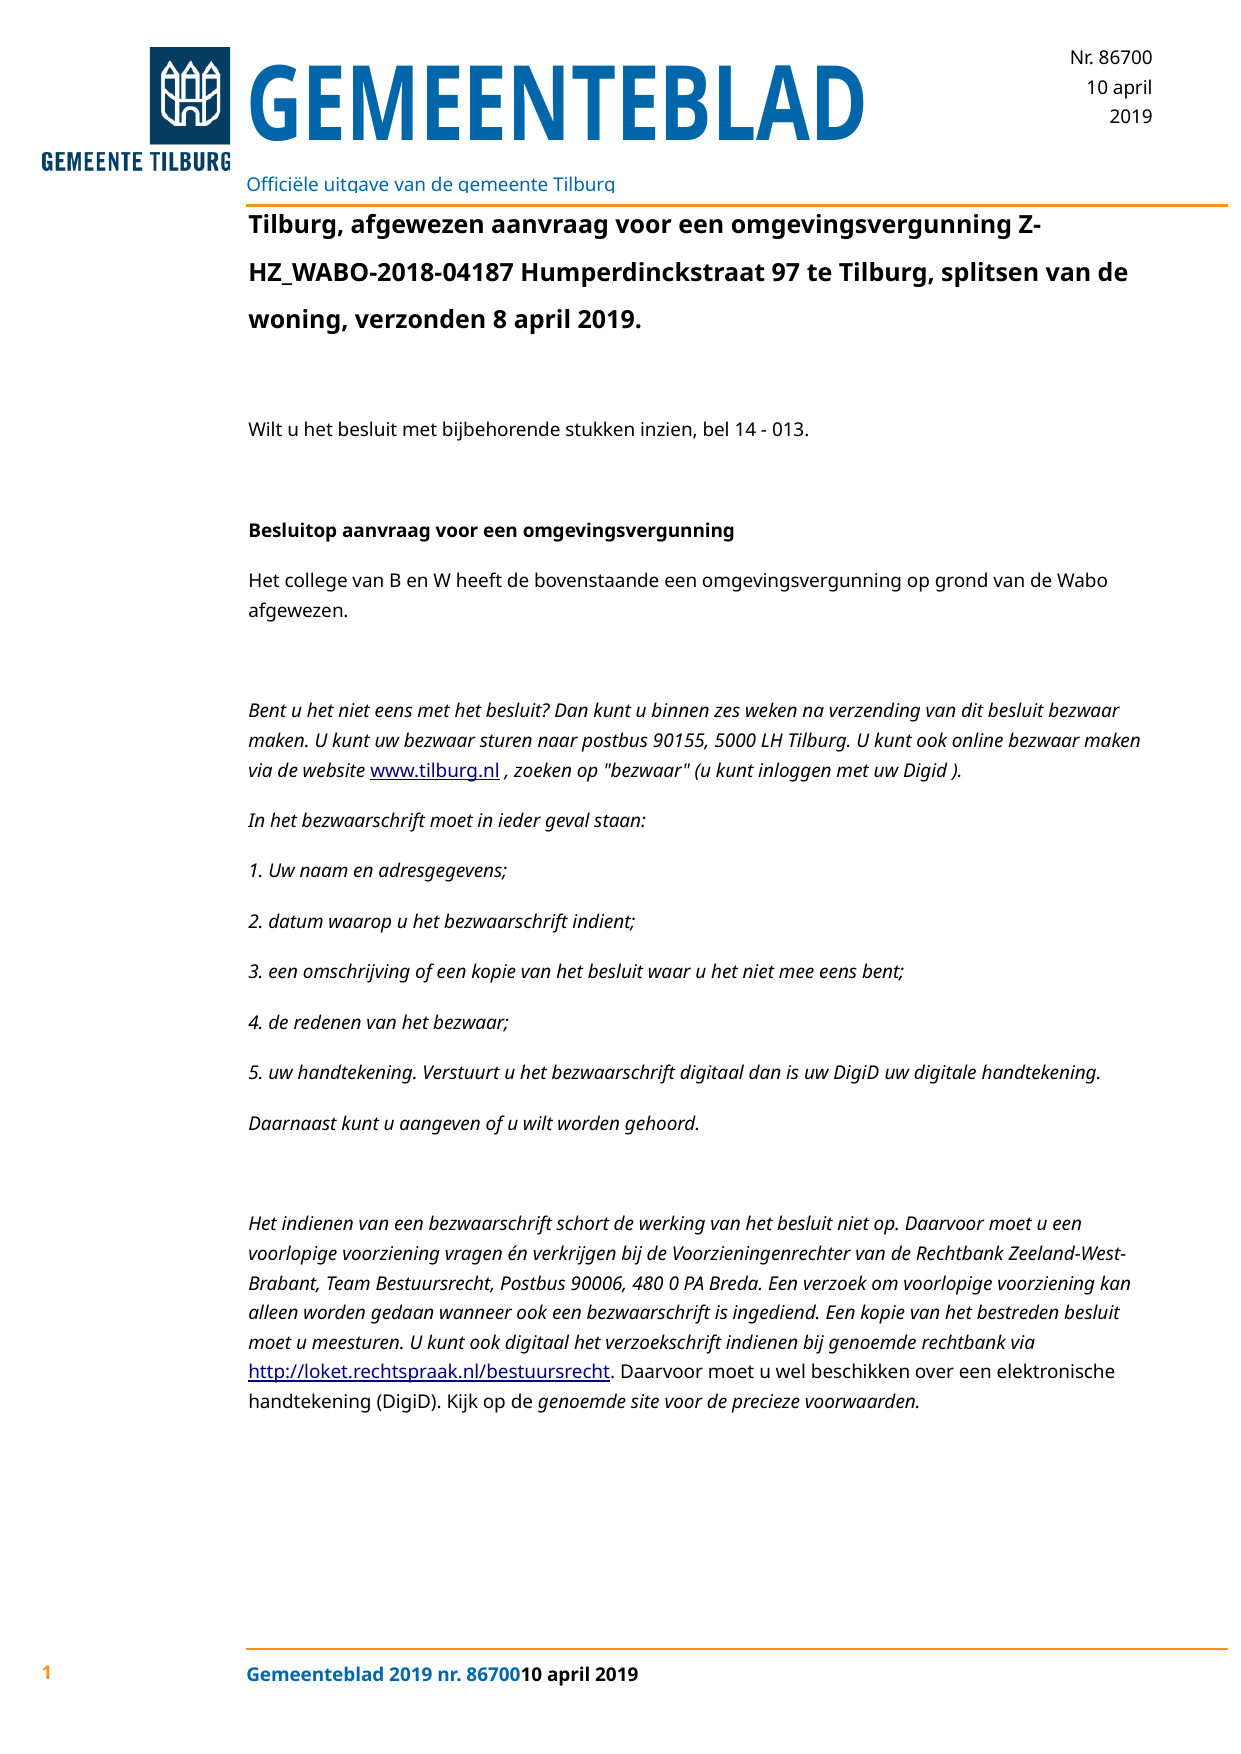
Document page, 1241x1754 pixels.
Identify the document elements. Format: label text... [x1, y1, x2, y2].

text Tilburg, afgewezen aanvraag voor een omgevingsvergunning Z-HZ_WABO-2018-04187 Humperdinckstraat 97 te Tilburg, splitsen van de woning, verzonden 8 april 2019. [248, 207, 1152, 336]
text Besluitop aanvraag voor een omgevingsvergunning [248, 517, 1152, 542]
text Bent u het niet eens met het besluit? Dan kunt u binnen zes weken na verzending van dit besluit bezwaar maken. U kunt uw bezwaar sturen naar postbus 90155, 5000 LH Tilburg. U kunt ook online bezwaar maken via de website www.tilburg.nl , zoeken op "bezwaar" (u kunt inloggen met uw Digid ). [248, 698, 1152, 782]
text Het college van B en W heeft de bovenstaande een omgevingsvergunning op grond van de Wabo afgewezen. [248, 567, 1152, 622]
text 4. de redenen van het bezwaar; [248, 1009, 1152, 1034]
text Wilt u het besluit met bijbehorende stukken inzien, bel 14 - 013. [248, 416, 1152, 442]
text In het bezwaarschrift moet in ieder geval staan: [248, 807, 1152, 833]
text 1. Uw naam en adresgegevens; [248, 858, 1152, 883]
text Daarnaast kunt u aangeven of u wilt worden gehoord. [248, 1110, 1152, 1135]
text 5. uw handtekening. Verstuurt u het bezwaarschrift digitaal dan is uw DigiD uw digitale handtekening. [248, 1059, 1152, 1085]
text 3. een omschrijving of een kopie van het besluit waar u het niet mee eens bent; [248, 958, 1152, 984]
text Het indienen van een bezwaarschrift schort de werking van het besluit niet op. Daarvoor moet u een voorlopige voorziening vragen én verkrijgen bij de Voorzieningenrechter van de Rechtbank Zeeland-West-Brabant, Team Bestuursrecht, Postbus 90006, 480 0 PA Breda. Een verzoek om voorlopige voorziening kan alleen worden gedaan wanneer ook een bezwaarschrift is ingediend. Een kopie van het bestreden besluit moet u meesturen. U kunt ook digitaal het verzoekschrift indienen bij genoemde rechtbank via http://loket.rechtspraak.nl/bestuursrecht. Daarvoor moet u wel beschikken over een elektronische handtekening (DigiD). Kijk op de genoemde site voor de precieze voorwaarden. [248, 1211, 1152, 1414]
text 2. datum waarop u het bezwaarschrift indient; [248, 908, 1152, 934]
picture [41, 47, 231, 172]
